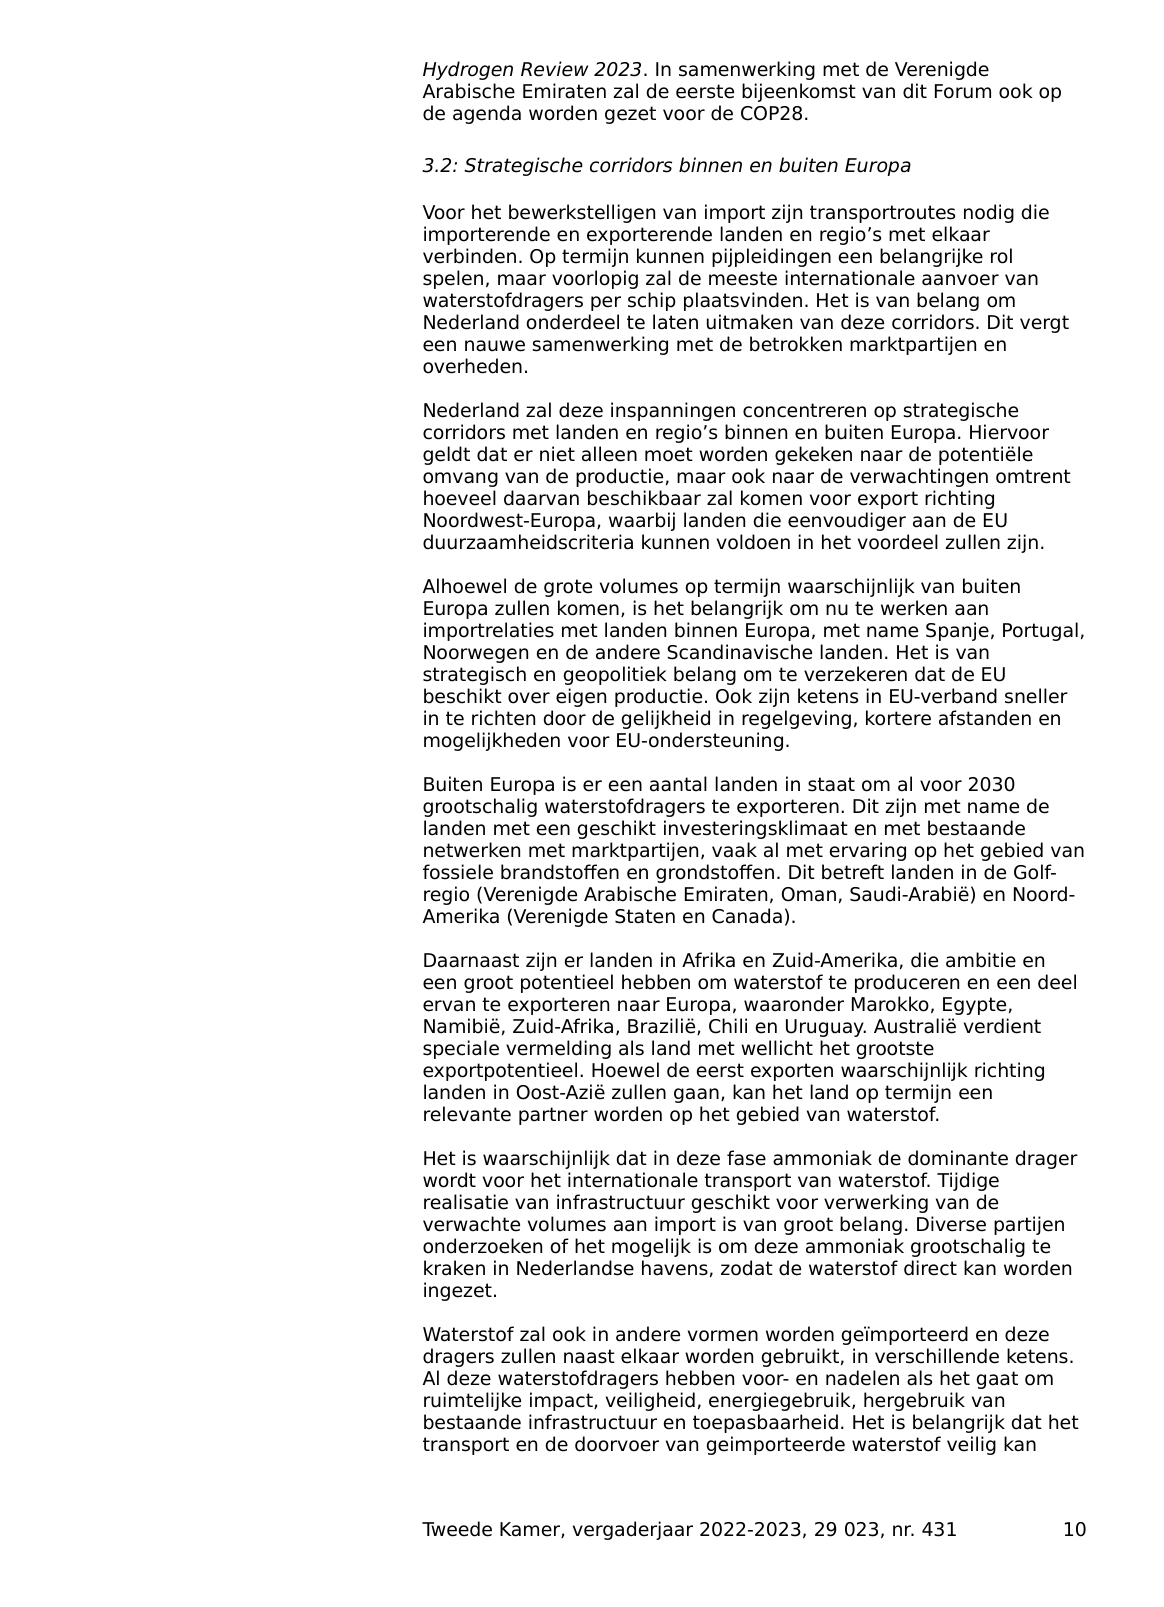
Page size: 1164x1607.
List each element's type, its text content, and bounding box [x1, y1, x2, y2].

text Voor het bewerkstelligen van import zijn transportroutes nodig die importerende en exporterende landen en regio’s met elkaar verbinden. Op termijn kunnen pijpleidingen een belangrijke rol spelen, maar voorlopig zal de meeste internationale aanvoer van waterstofdragers per schip plaatsvinden. Het is van belang om Nederland onderdeel te laten uitmaken van deze corridors. Dit vergt een nauwe samenwerking met de betrokken marktpartijen en overheden. [422, 202, 1087, 378]
text Waterstof zal ook in andere vormen worden geïmporteerd en deze dragers zullen naast elkaar worden gebruikt, in verschillende ketens. Al deze waterstofdragers hebben voor- en nadelen als het gaat om ruimtelijke impact, veiligheid, energiegebruik, hergebruik van bestaande infrastructuur en toepasbaarheid. Het is belangrijk dat het transport en de doorvoer van geimporteerde waterstof veilig kan [422, 1324, 1087, 1456]
text Alhoewel de grote volumes op termijn waarschijnlijk van buiten Europa zullen komen, is het belangrijk om nu te werken aan importrelaties met landen binnen Europa, met name Spanje, Portugal, Noorwegen en de andere Scandinavische landen. Het is van strategisch en geopolitiek belang om te verzekeren dat de EU beschikt over eigen productie. Ook zijn ketens in EU-verband sneller in te richten door de gelijkheid in regelgeving, kortere afstanden en mogelijkheden voor EU-ondersteuning. [422, 576, 1087, 752]
text Daarnaast zijn er landen in Afrika en Zuid-Amerika, die ambitie en een groot potentieel hebben om waterstof te produceren en een deel ervan te exporteren naar Europa, waaronder Marokko, Egypte, Namibië, Zuid-Afrika, Brazilië, Chili en Uruguay. Australië verdient speciale vermelding als land met wellicht het grootste exportpotentieel. Hoewel de eerst exporten waarschijnlijk richting landen in Oost-Azië zullen gaan, kan het land op termijn een relevante partner worden op het gebied van waterstof. [422, 950, 1087, 1126]
text Het is waarschijnlijk dat in deze fase ammoniak de dominante drager wordt voor het internationale transport van waterstof. Tijdige realisatie van infrastructuur geschikt voor verwerking van de verwachte volumes aan import is van groot belang. Diverse partijen onderzoeken of het mogelijk is om deze ammoniak grootschalig te kraken in Nederlandse havens, zodat de waterstof direct kan worden ingezet. [422, 1148, 1087, 1302]
subtitle 3.2: Strategische corridors binnen en buiten Europa [422, 155, 1087, 177]
text Nederland zal deze inspanningen concentreren op strategische corridors met landen en regio’s binnen en buiten Europa. Hiervoor geldt dat er niet alleen moet worden gekeken naar de potentiële omvang van de productie, maar ook naar de verwachtingen omtrent hoeveel daarvan beschikbaar zal komen voor export richting Noordwest-Europa, waarbij landen die eenvoudiger aan de EU duurzaamheidscriteria kunnen voldoen in het voordeel zullen zijn. [422, 400, 1087, 554]
text Buiten Europa is er een aantal landen in staat om al voor 2030 grootschalig waterstofdragers te exporteren. Dit zijn met name de landen met een geschikt investeringsklimaat en met bestaande netwerken met marktpartijen, vaak al met ervaring op het gebied van fossiele brandstoffen en grondstoffen. Dit betreft landen in de Golf-regio (Verenigde Arabische Emiraten, Oman, Saudi-Arabië) en Noord-Amerika (Verenigde Staten en Canada). [422, 774, 1087, 928]
text Hydrogen Review 2023. In samenwerking met de Verenigde Arabische Emiraten zal de eerste bijeenkomst van dit Forum ook op de agenda worden gezet voor de COP28. [422, 59, 1087, 125]
